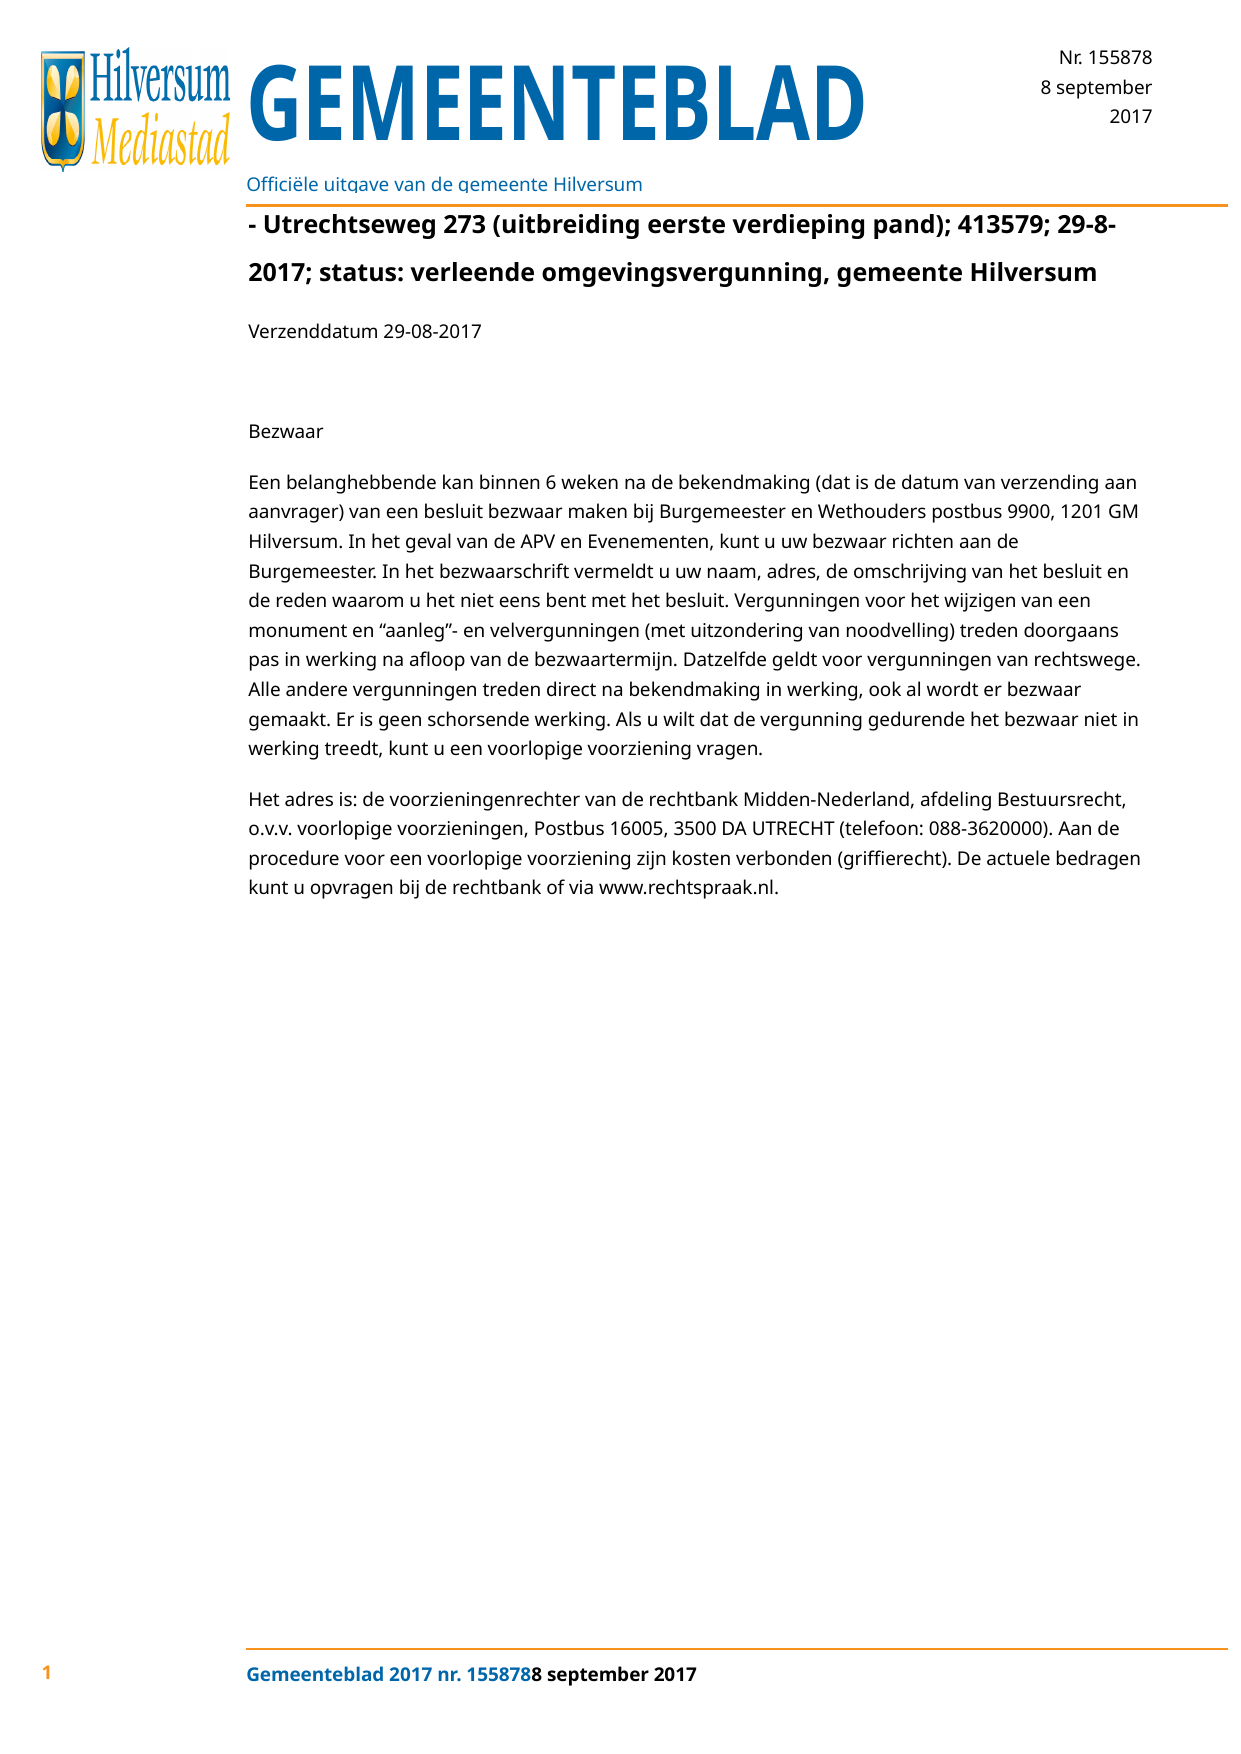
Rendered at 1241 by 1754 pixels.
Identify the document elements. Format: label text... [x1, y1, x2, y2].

text Het adres is: de voorzieningenrechter van de rechtbank Midden-Nederland, afdeling Bestuursrecht, o.v.v. voorlopige voorzieningen, Postbus 16005, 3500 DA UTRECHT (telefoon: 088-3620000). Aan de procedure voor een voorlopige voorziening zijn kosten verbonden (griffierecht). De actuele bedragen kunt u opvragen bij de rechtbank of via www.rechtspraak.nl. [248, 786, 1152, 900]
text - Utrechtseweg 273 (uitbreiding eerste verdieping pand); 413579; 29-8-2017; status: verleende omgevingsvergunning, gemeente Hilversum [248, 207, 1152, 288]
text Verzenddatum 29-08-2017 [248, 318, 1152, 344]
text Bezwaar [248, 419, 1152, 444]
text Een belanghebbende kan binnen 6 weken na de bekendmaking (dat is de datum van verzending aan aanvrager) van een besluit bezwaar maken bij Burgemeester en Wethouders postbus 9900, 1201 GM Hilversum. In het geval van de APV en Evenementen, kunt u uw bezwaar richten aan de Burgemeester. In het bezwaarschrift vermeldt u uw naam, adres, de omschrijving van het besluit en de reden waarom u het niet eens bent met het besluit. Vergunningen voor het wijzigen van een monument en “aanleg”- en velvergunningen (met uitzondering van noodvelling) treden doorgaans pas in werking na afloop van de bezwaartermijn. Datzelfde geldt voor vergunningen van rechtswege. Alle andere vergunningen treden direct na bekendmaking in werking, ook al wordt er bezwaar gemaakt. Er is geen schorsende werking. Als u wilt dat de vergunning gedurende het bezwaar niet in werking treedt, kunt u een voorlopige voorziening vragen. [248, 469, 1152, 761]
picture [41, 47, 231, 172]
